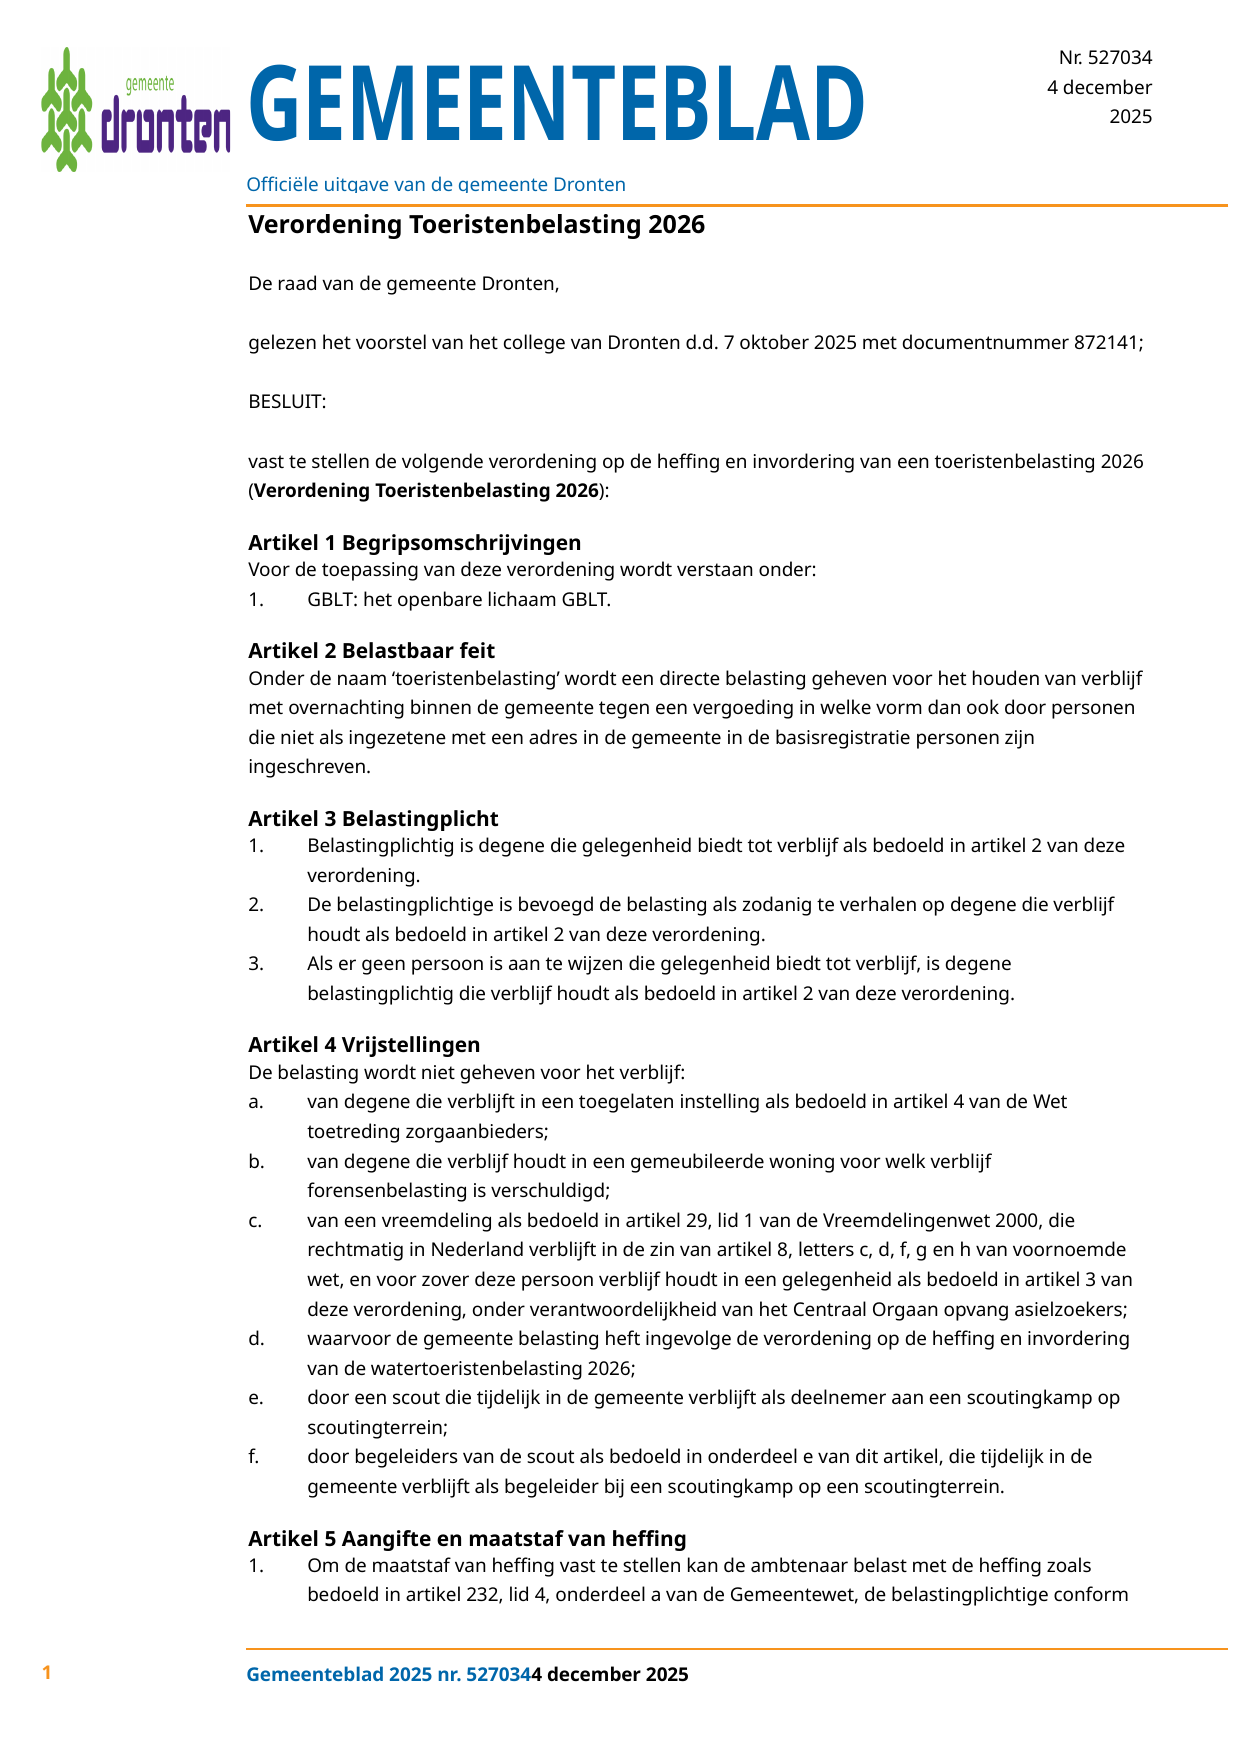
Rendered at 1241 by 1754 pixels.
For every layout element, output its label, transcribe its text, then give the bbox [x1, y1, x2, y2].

text Voor de toepassing van deze verordening wordt verstaan onder: [248, 556, 1152, 582]
list door begeleiders van de scout als bedoeld in onderdeel e van dit artikel, die tijdelijk in de gemeente verblijft als begeleider bij een scoutingkamp op een scoutingterrein. [248, 1444, 1152, 1499]
text gelezen het voorstel van het college van Dronten d.d. 7 oktober 2025 met documentnummer 872141; [248, 329, 1152, 355]
text Onder de naam ‘toeristenbelasting’ wordt een directe belasting geheven voor het houden van verblijf met overnachting binnen de gemeente tegen een vergoeding in welke vorm dan ook door personen die niet als ingezetene met een adres in de gemeente in de basisregistratie personen zijn ingeschreven. [248, 665, 1152, 779]
list Belastingplichtig is degene die gelegenheid biedt tot verblijf als bedoeld in artikel 2 van deze verordening. [248, 832, 1152, 888]
text vast te stellen de volgende verordening op de heffing en invordering van een toeristenbelasting 2026 (Verordening Toeristenbelasting 2026): [248, 448, 1152, 503]
list De belastingplichtige is bevoegd de belasting als zodanig te verhalen op degene die verblijf houdt als bedoeld in artikel 2 van deze verordening. [248, 891, 1152, 947]
text Artikel 1 Begripsomschrijvingen [248, 528, 1152, 556]
text Artikel 2 Belastbaar feit [248, 636, 1152, 665]
list van degene die verblijf houdt in een gemeubileerde woning voor welk verblijf forensenbelasting is verschuldigd; [248, 1148, 1152, 1203]
text De belasting wordt niet geheven voor het verblijf: [248, 1059, 1152, 1085]
text Verordening Toeristenbelasting 2026 [248, 207, 1152, 241]
text Artikel 5 Aangifte en maatstaf van heffing [248, 1524, 1152, 1552]
text De raad van de gemeente Dronten, [248, 270, 1152, 296]
list GBLT: het openbare lichaam GBLT. [248, 586, 1152, 612]
picture [41, 47, 231, 172]
text BESLUIT: [248, 389, 1152, 414]
list Om de maatstaf van heffing vast te stellen kan de ambtenaar belast met de heffing zoals bedoeld in artikel 232, lid 4, onderdeel a van de Gemeentewet, de belastingplichtige conform [248, 1552, 1152, 1607]
list van een vreemdeling als bedoeld in artikel 29, lid 1 van de Vreemdelingenwet 2000, die rechtmatig in Nederland verblijft in de zin van artikel 8, letters c, d, f, g en h van voornoemde wet, en voor zover deze persoon verblijf houdt in een gelegenheid als bedoeld in artikel 3 van deze verordening, onder verantwoordelijkheid van het Centraal Orgaan opvang asielzoekers; [248, 1207, 1152, 1321]
text Artikel 4 Vrijstellingen [248, 1031, 1152, 1059]
list van degene die verblijft in een toegelaten instelling als bedoeld in artikel 4 van de Wet toetreding zorgaanbieders; [248, 1089, 1152, 1144]
list waarvoor de gemeente belasting heft ingevolge de verordening op de heffing en invordering van de watertoeristenbelasting 2026; [248, 1325, 1152, 1381]
text Artikel 3 Belastingplicht [248, 804, 1152, 832]
list door een scout die tijdelijk in de gemeente verblijft als deelnemer aan een scoutingkamp op scoutingterrein; [248, 1384, 1152, 1440]
list Als er geen persoon is aan te wijzen die gelegenheid biedt tot verblijf, is degene belastingplichtig die verblijf houdt als bedoeld in artikel 2 van deze verordening. [248, 951, 1152, 1006]
